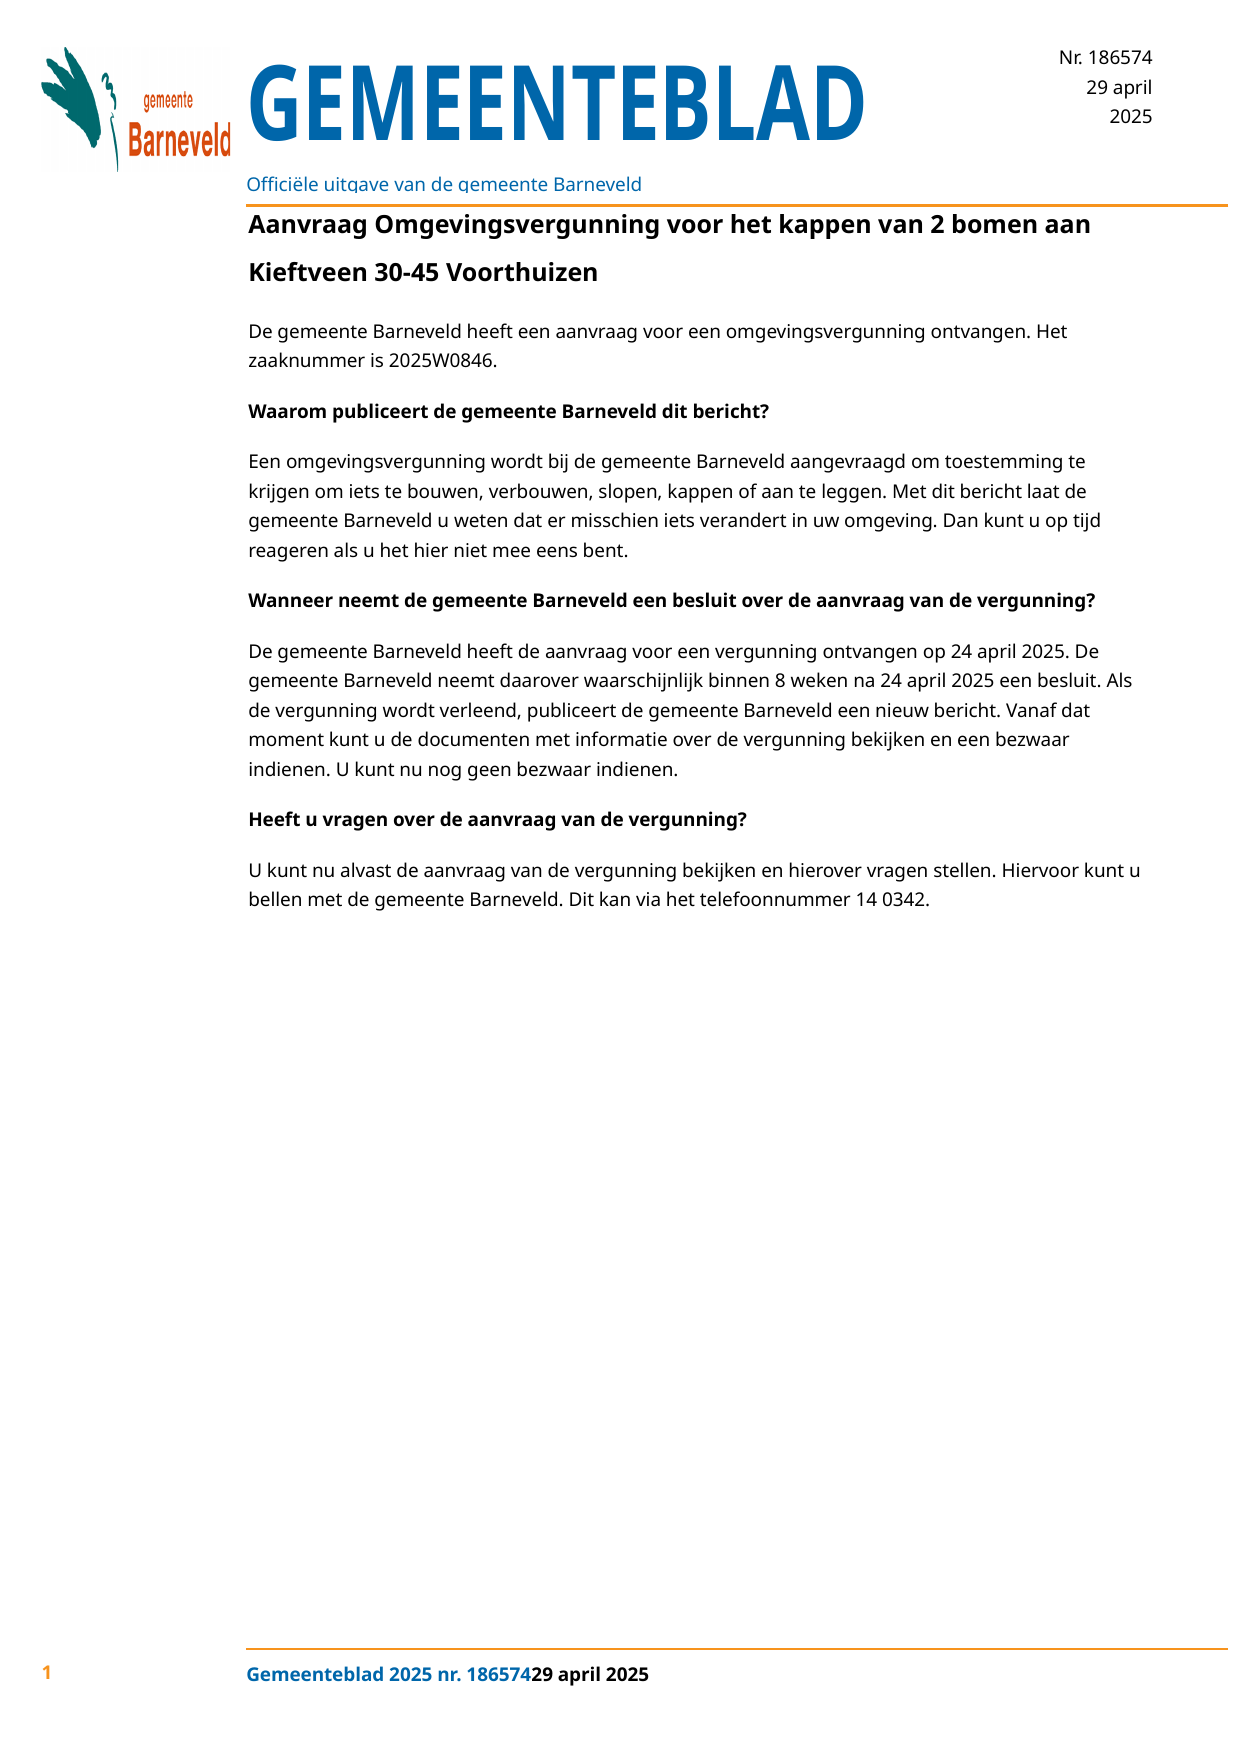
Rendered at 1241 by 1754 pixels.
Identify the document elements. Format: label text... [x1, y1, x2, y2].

text Een omgevingsvergunning wordt bij de gemeente Barneveld aangevraagd om toestemming te krijgen om iets te bouwen, verbouwen, slopen, kappen of aan te leggen. Met dit bericht laat de gemeente Barneveld u weten dat er misschien iets verandert in uw omgeving. Dan kunt u op tijd reageren als u het hier niet mee eens bent. [248, 448, 1152, 563]
picture [41, 47, 231, 172]
text Wanneer neemt de gemeente Barneveld een besluit over de aanvraag van de vergunning? [248, 587, 1152, 613]
text De gemeente Barneveld heeft de aanvraag voor een vergunning ontvangen op 24 april 2025. De gemeente Barneveld neemt daarover waarschijnlijk binnen 8 weken na 24 april 2025 een besluit. Als de vergunning wordt verleend, publiceert de gemeente Barneveld een nieuw bericht. Vanaf dat moment kunt u de documenten met informatie over de vergunning bekijken en een bezwaar indienen. U kunt nu nog geen bezwaar indienen. [248, 638, 1152, 782]
text Waarom publiceert de gemeente Barneveld dit bericht? [248, 398, 1152, 424]
text De gemeente Barneveld heeft een aanvraag voor een omgevingsvergunning ontvangen. Het zaaknummer is 2025W0846. [248, 318, 1152, 373]
text U kunt nu alvast de aanvraag van de vergunning bekijken en hierover vragen stellen. Hiervoor kunt u bellen met de gemeente Barneveld. Dit kan via het telefoonnummer 14 0342. [248, 857, 1152, 912]
text Heeft u vragen over de aanvraag van de vergunning? [248, 807, 1152, 832]
text Aanvraag Omgevingsvergunning voor het kappen van 2 bomen aan Kieftveen 30-45 Voorthuizen [248, 207, 1152, 288]
